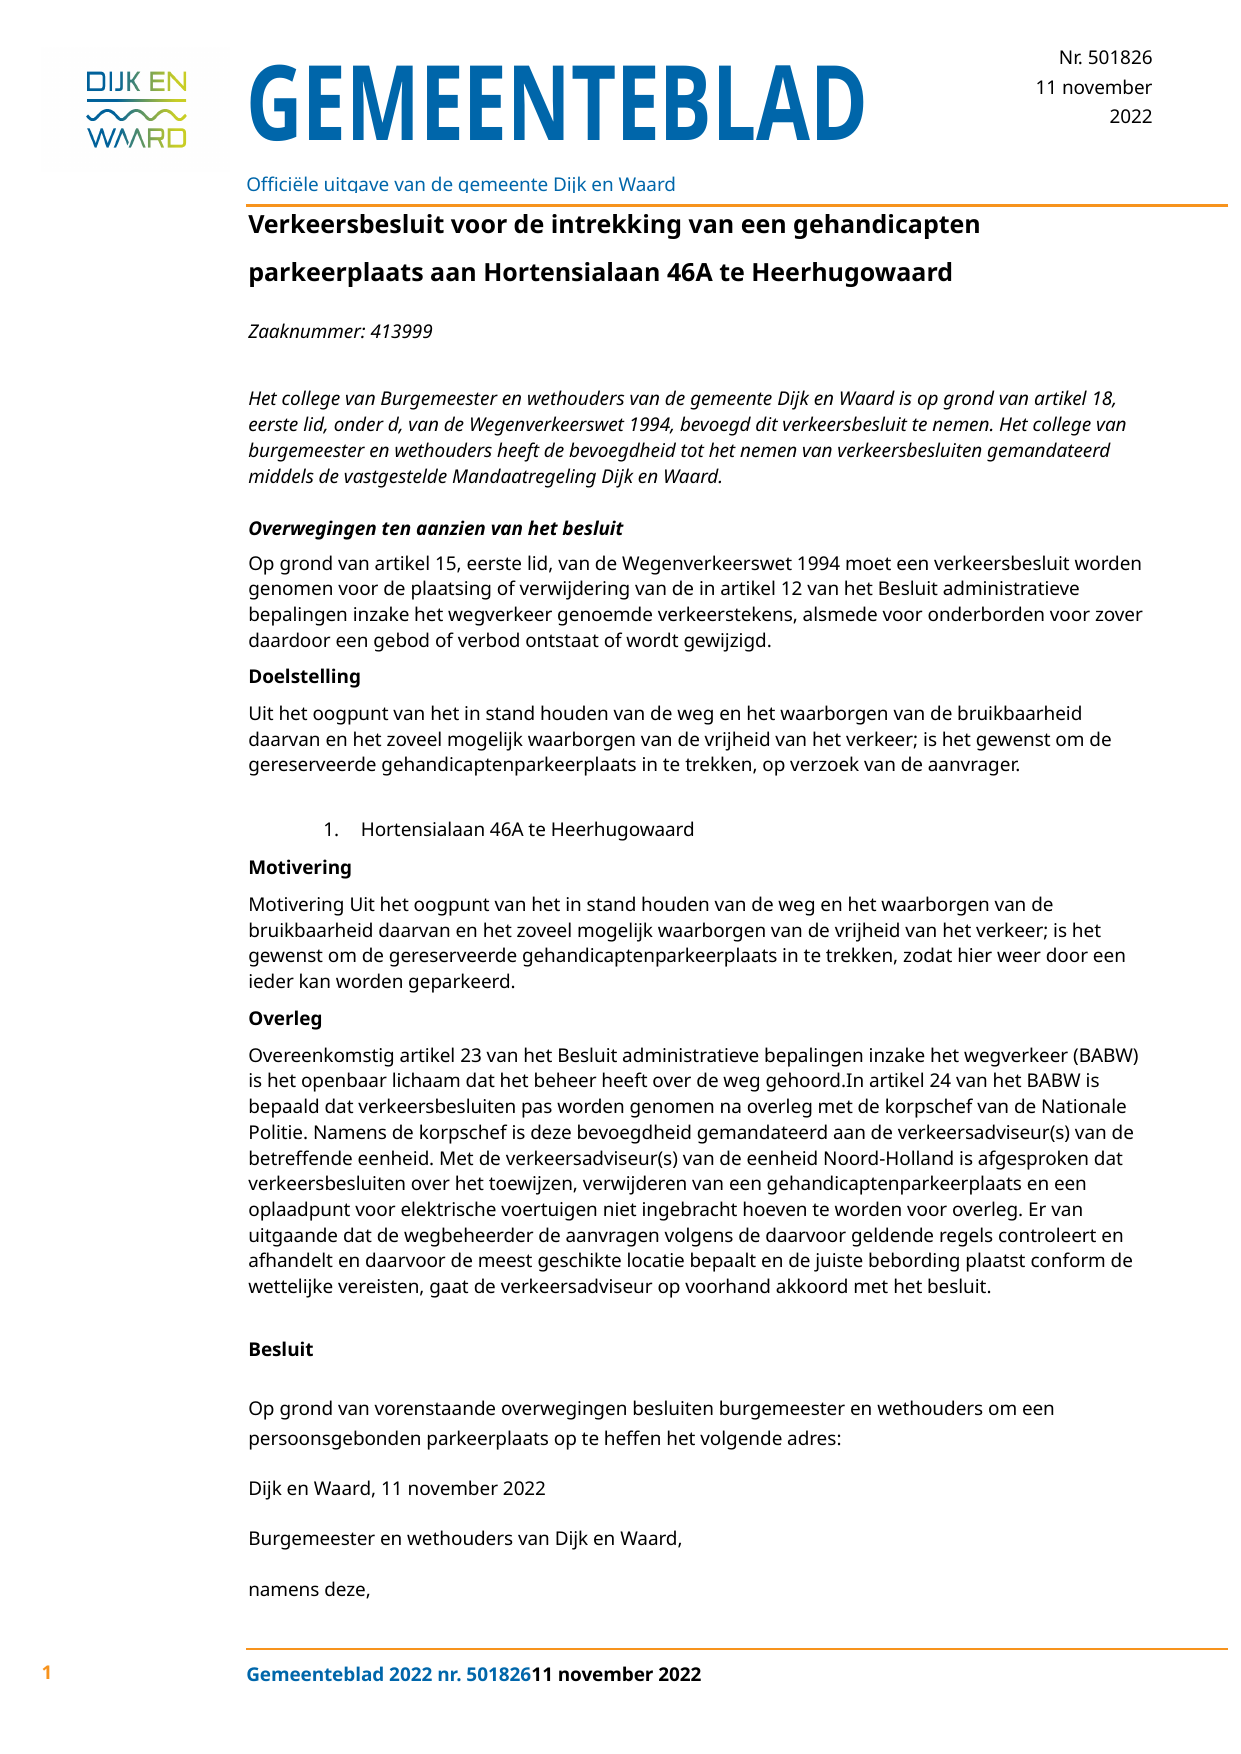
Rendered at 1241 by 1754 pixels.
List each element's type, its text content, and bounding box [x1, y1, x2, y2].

text Doelstelling [248, 663, 1152, 689]
text Het college van Burgemeester en wethouders van de gemeente Dijk en Waard is op grond van artikel 18, eerste lid, onder d, van de Wegenverkeerswet 1994, bevoegd dit verkeersbesluit te nemen. Het college van burgemeester en wethouders heeft de bevoegdheid tot het nemen van verkeersbesluiten gemandateerd middels de vastgestelde Mandaatregeling Dijk en Waard. [248, 386, 1152, 488]
text Op grond van vorenstaande overwegingen besluiten burgemeester en wethouders om een persoonsgebonden parkeerplaats op te heffen het volgende adres: [248, 1395, 1152, 1451]
text Motivering [248, 854, 1152, 880]
text Op grond van artikel 15, eerste lid, van de Wegenverkeerswet 1994 moet een verkeersbesluit worden genomen voor de plaatsing of verwijdering van de in artikel 12 van het Besluit administratieve bepalingen inzake het wegverkeer genoemde verkeerstekens, alsmede voor onderborden voor zover daardoor een gebod of verbod ontstaat of wordt gewijzigd. [248, 550, 1152, 653]
text Besluit [248, 1336, 1152, 1362]
text Overeenkomstig artikel 23 van het Besluit administratieve bepalingen inzake het wegverkeer (BABW) is het openbaar lichaam dat het beheer heeft over de weg gehoord.In artikel 24 van het BABW is bepaald dat verkeersbesluiten pas worden genomen na overleg met de korpschef van de Nationale Politie. Namens de korpschef is deze bevoegdheid gemandateerd aan de verkeersadviseur(s) van de betreffende eenheid. Met de verkeersadviseur(s) van de eenheid Noord-Holland is afgesproken dat verkeersbesluiten over het toewijzen, verwijderen van een gehandicaptenparkeerplaats en een oplaadpunt voor elektrische voertuigen niet ingebracht hoeven te worden voor overleg. Er van uitgaande dat de wegbeheerder de aanvragen volgens de daarvoor geldende regels controleert en afhandelt en daarvoor de meest geschikte locatie bepaalt en de juiste bebording plaatst conform de wettelijke vereisten, gaat de verkeersadviseur op voorhand akkoord met het besluit. [248, 1042, 1152, 1299]
text Overwegingen ten aanzien van het besluit [248, 516, 1152, 541]
text Burgemeester en wethouders van Dijk en Waard, [248, 1526, 1152, 1551]
text Motivering Uit het oogpunt van het in stand houden van de weg en het waarborgen van de bruikbaarheid daarvan en het zoveel mogelijk waarborgen van de vrijheid van het verkeer; is het gewenst om de gereserveerde gehandicaptenparkeerplaats in te trekken, zodat hier weer door een ieder kan worden geparkeerd. [248, 891, 1152, 994]
text Verkeersbesluit voor de intrekking van een gehandicapten parkeerplaats aan Hortensialaan 46A te Heerhugowaard [248, 207, 1152, 288]
text Uit het oogpunt van het in stand houden van de weg en het waarborgen van de bruikbaarheid daarvan en het zoveel mogelijk waarborgen van de vrijheid van het verkeer; is het gewenst om de gereserveerde gehandicaptenparkeerplaats in te trekken, op verzoek van de aanvrager. [248, 700, 1152, 777]
text Dijk en Waard, 11 november 2022 [248, 1475, 1152, 1501]
picture [41, 47, 231, 172]
list Hortensialaan 46A te Heerhugowaard [323, 817, 1152, 842]
text Overleg [248, 1005, 1152, 1031]
text namens deze, [248, 1576, 1152, 1602]
text Zaaknummer: 413999 [248, 318, 1152, 344]
